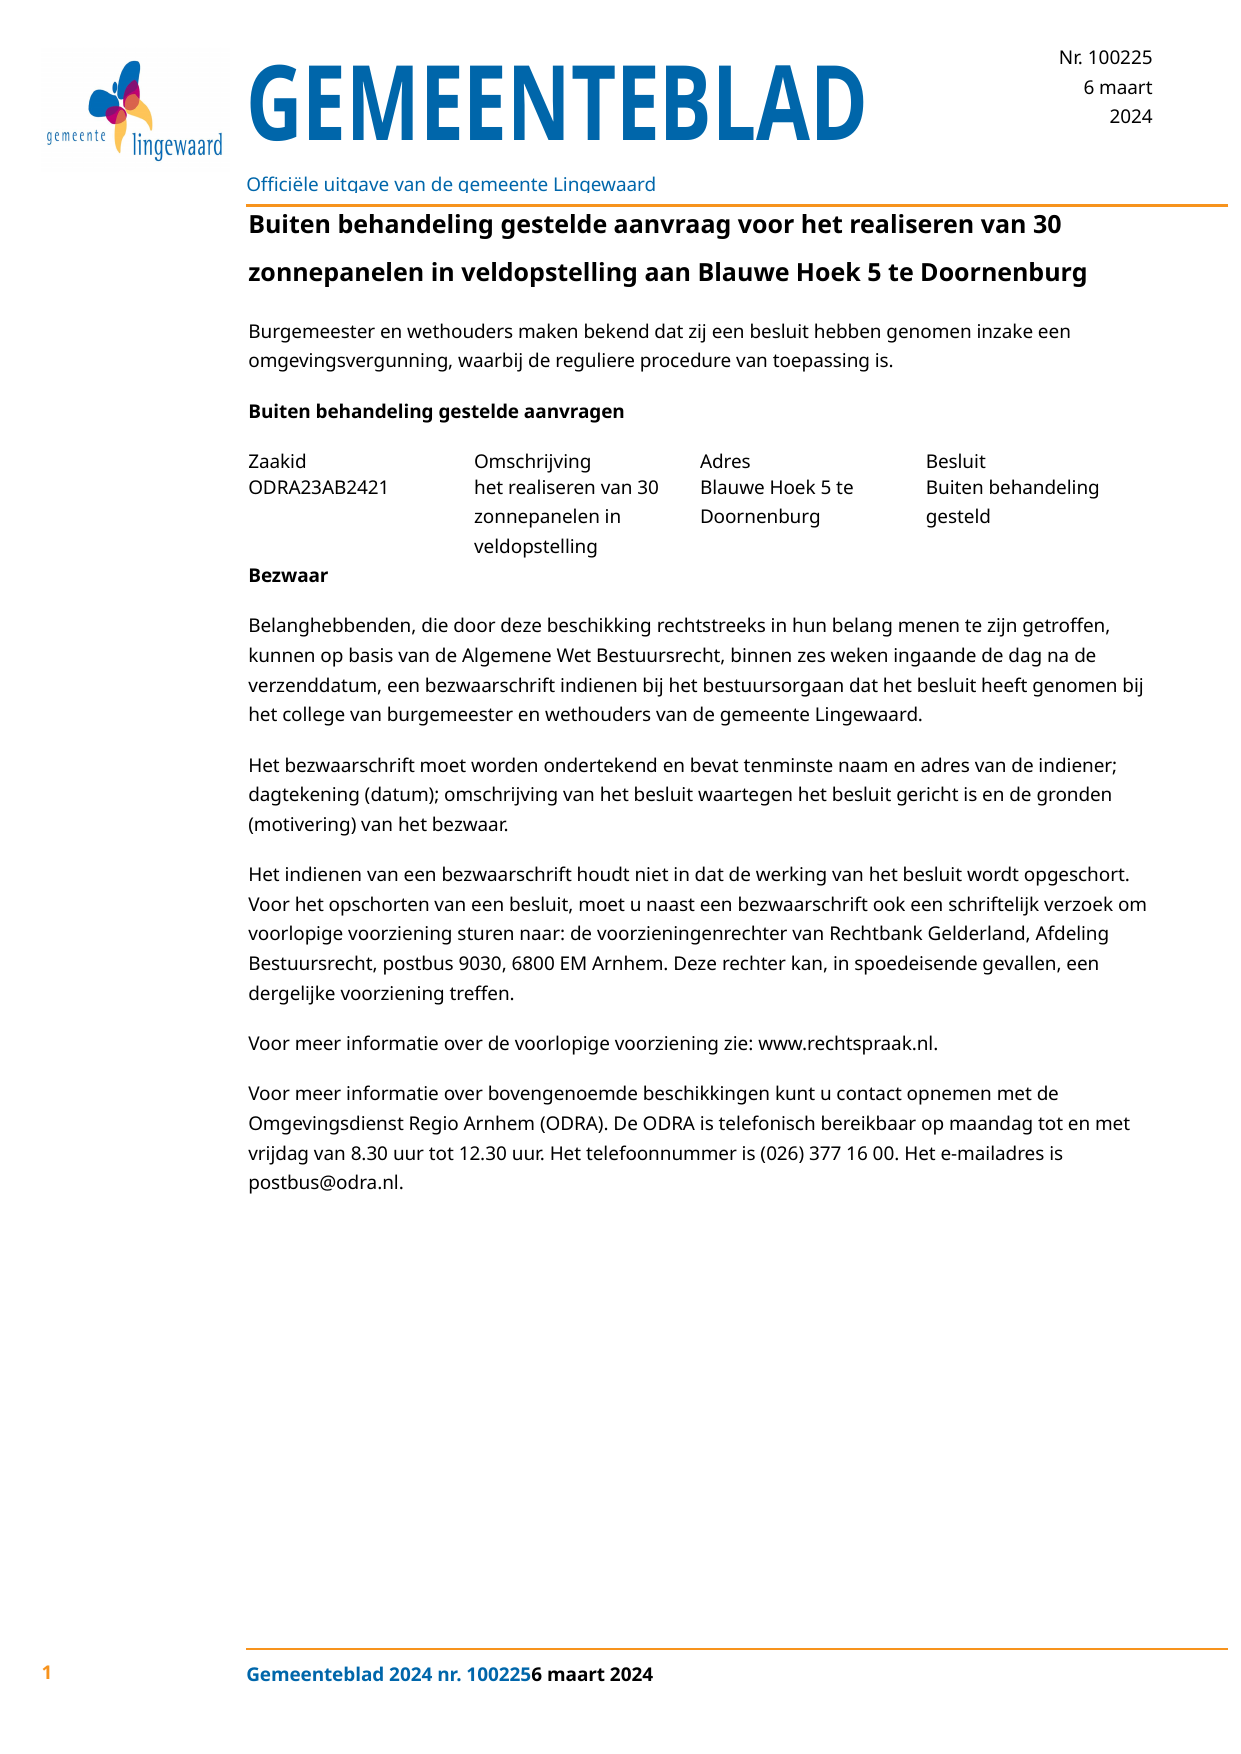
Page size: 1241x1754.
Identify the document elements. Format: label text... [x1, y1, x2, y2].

picture [41, 47, 231, 172]
table_cell Blauwe Hoek 5 te Doornenburg [700, 474, 926, 559]
table_header Omschrijving [474, 449, 700, 474]
text Burgemeester en wethouders maken bekend dat zij een besluit hebben genomen inzake een omgevingsvergunning, waarbij de reguliere procedure van toepassing is. [248, 318, 1152, 373]
table_header Adres [700, 449, 926, 474]
text Bezwaar [248, 562, 1152, 588]
text Belanghebbenden, die door deze beschikking rechtstreeks in hun belang menen te zijn getroffen, kunnen op basis van de Algemene Wet Bestuursrecht, binnen zes weken ingaande de dag na de verzenddatum, een bezwaarschrift indienen bij het bestuursorgaan dat het besluit heeft genomen bij het college van burgemeester en wethouders van de gemeente Lingewaard. [248, 613, 1152, 727]
text Buiten behandeling gestelde aanvragen [248, 398, 1152, 424]
text Het bezwaarschrift moet worden ondertekend en bevat tenminste naam en adres van de indiener; dagtekening (datum); omschrijving van het besluit waartegen het besluit gericht is en de gronden (motivering) van het bezwaar. [248, 752, 1152, 837]
text Buiten behandeling gestelde aanvraag voor het realiseren van 30 zonnepanelen in veldopstelling aan Blauwe Hoek 5 te Doornenburg [248, 207, 1152, 288]
text Voor meer informatie over bovengenoemde beschikkingen kunt u contact opnemen met de Omgevingsdienst Regio Arnhem (ODRA). De ODRA is telefonisch bereikbaar op maandag tot en met vrijdag van 8.30 uur tot 12.30 uur. Het telefoonnummer is (026) 377 16 00. Het e-mailadres is postbus@odra.nl. [248, 1081, 1152, 1195]
text Voor meer informatie over de voorlopige voorziening zie: www.rechtspraak.nl. [248, 1030, 1152, 1056]
text Het indienen van een bezwaarschrift houdt niet in dat de werking van het besluit wordt opgeschort. Voor het opschorten van een besluit, moet u naast een bezwaarschrift ook een schriftelijk verzoek om voorlopige voorziening sturen naar: de voorzieningenrechter van Rechtbank Gelderland, Afdeling Bestuursrecht, postbus 9030, 6800 EM Arnhem. Deze rechter kan, in spoedeisende gevallen, een dergelijke voorziening treffen. [248, 861, 1152, 1006]
table_cell Buiten behandeling gesteld [926, 474, 1152, 559]
table_cell het realiseren van 30 zonnepanelen in veldopstelling [474, 474, 700, 559]
table_header Zaakid [248, 449, 474, 474]
table_header Besluit [926, 449, 1152, 474]
table_cell ODRA23AB2421 [248, 474, 474, 559]
